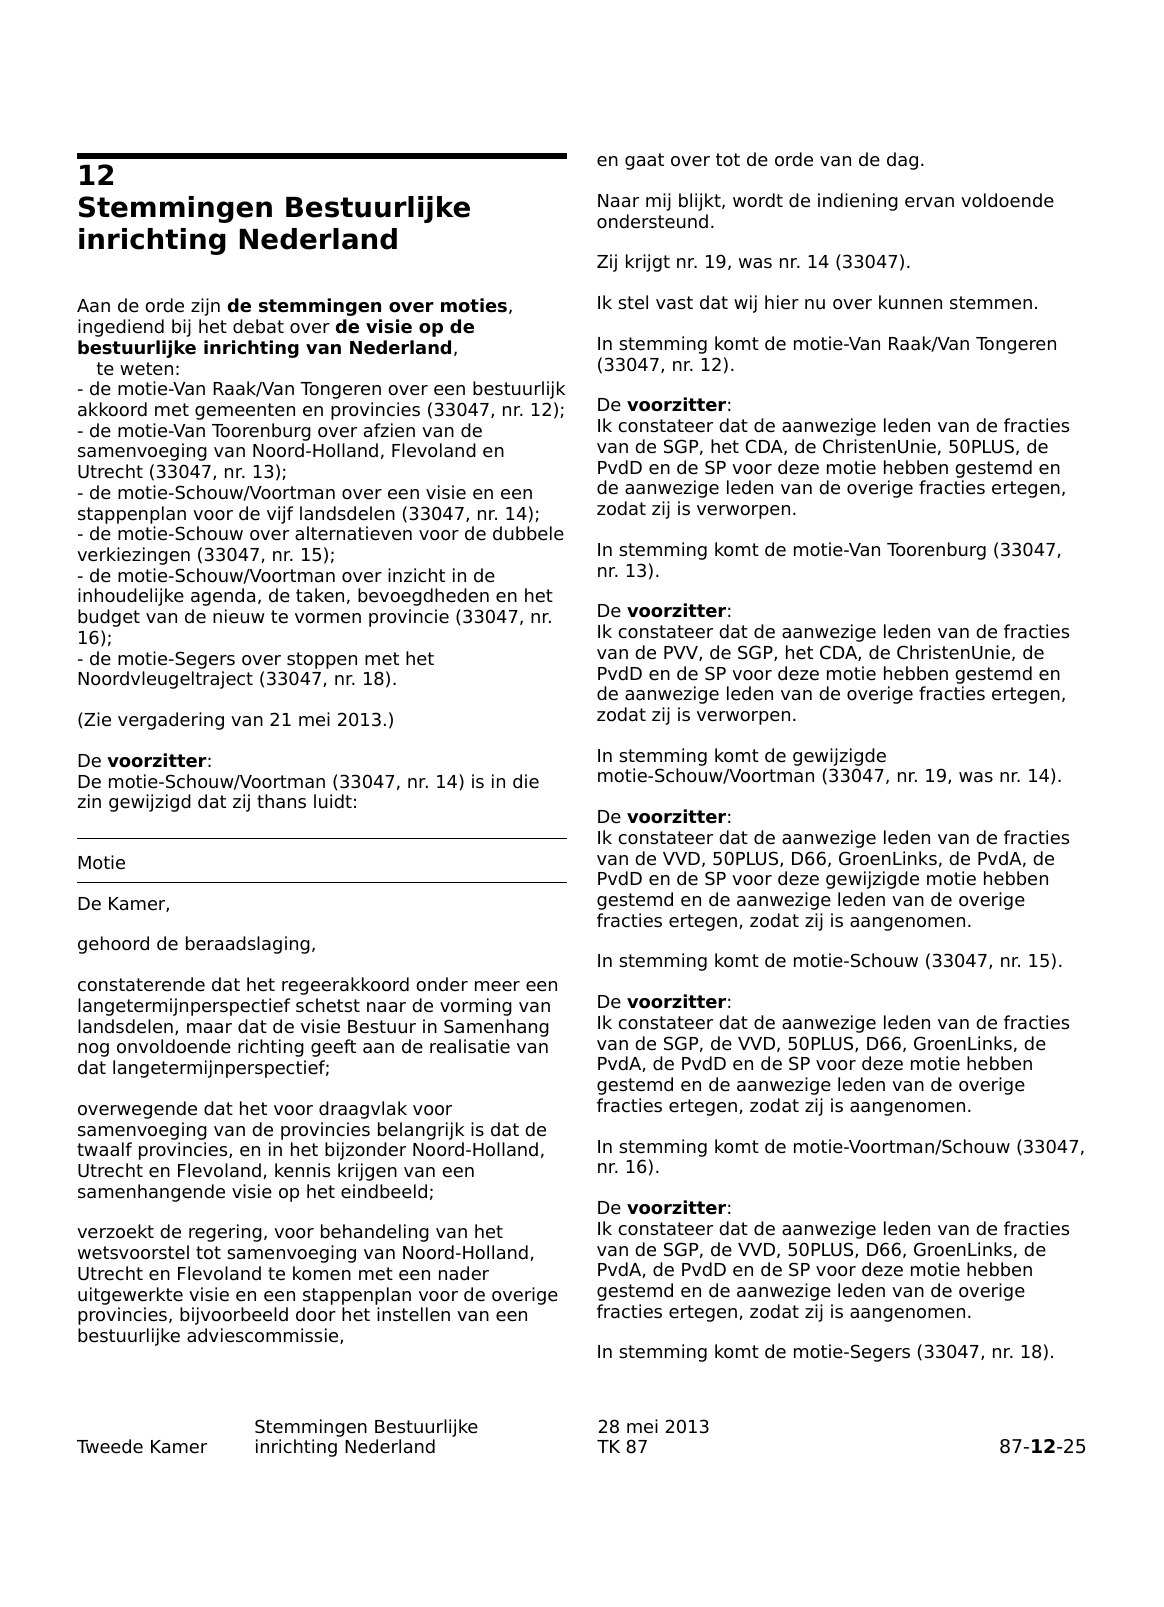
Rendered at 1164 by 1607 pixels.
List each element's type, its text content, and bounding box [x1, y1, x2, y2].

text (Zie vergadering van 21 mei 2013.) [77, 710, 567, 731]
text - de motie-Schouw/Voortman over inzicht in de inhoudelijke agenda, de taken, bevoegdheden en het budget van de nieuw te vormen provincie (33047, nr. 16); [77, 566, 567, 648]
text - de motie-Schouw over alternatieven voor de dubbele verkiezingen (33047, nr. 15); [77, 524, 567, 566]
text - de motie-Van Toorenburg over afzien van de samenvoeging van Noord-Holland, Flevoland en Utrecht (33047, nr. 13); [77, 421, 567, 483]
text In stemming komt de motie-Van Raak/Van Tongeren (33047, nr. 12). [596, 334, 1087, 375]
title 12 Stemmingen Bestuurlijke inrichting Nederland [77, 159, 567, 256]
text De voorzitter: [596, 1198, 1087, 1219]
text De voorzitter: [596, 601, 1087, 622]
text te weten: [77, 358, 567, 379]
text Ik constateer dat de aanwezige leden van de fracties van de SGP, het CDA, de ChristenUnie, 50PLUS, de PvdD en de SP voor deze motie hebben gestemd en de aanwezige leden van de overige fracties ertegen, zodat zij is verworpen. [596, 416, 1087, 520]
text gehoord de beraadslaging, [77, 934, 567, 955]
text In stemming komt de motie-Segers (33047, nr. 18). [596, 1342, 1087, 1363]
text - de motie-Segers over stoppen met het Noordvleugeltraject (33047, nr. 18). [77, 648, 567, 690]
text Ik constateer dat de aanwezige leden van de fracties van de VVD, 50PLUS, D66, GroenLinks, de PvdA, de PvdD en de SP voor deze gewijzigde motie hebben gestemd en de aanwezige leden van de overige fracties ertegen, zodat zij is aangenomen. [596, 828, 1087, 931]
text Ik constateer dat de aanwezige leden van de fracties van de SGP, de VVD, 50PLUS, D66, GroenLinks, de PvdA, de PvdD en de SP voor deze motie hebben gestemd en de aanwezige leden van de overige fracties ertegen, zodat zij is aangenomen. [596, 1013, 1087, 1116]
text De motie-Schouw/Voortman (33047, nr. 14) is in die zin gewijzigd dat zij thans luidt: [77, 771, 567, 813]
text In stemming komt de motie-Schouw (33047, nr. 15). [596, 951, 1087, 972]
text De voorzitter: [77, 751, 567, 771]
text In stemming komt de motie-Van Toorenburg (33047, nr. 13). [596, 540, 1087, 581]
text overwegende dat het voor draagvlak voor samenvoeging van de provincies belangrijk is dat de twaalf provincies, en in het bijzonder Noord-Holland, Utrecht en Flevoland, kennis krijgen van een samenhangende visie op het eindbeeld; [77, 1099, 567, 1202]
text De voorzitter: [596, 395, 1087, 416]
text verzoekt de regering, voor behandeling van het wetsvoorstel tot samenvoeging van Noord-Holland, Utrecht en Flevoland te komen met een nader uitgewerkte visie en een stappenplan voor de overige provincies, bijvoorbeeld door het instellen van een bestuurlijke adviescommissie, [77, 1222, 567, 1347]
text In stemming komt de motie-Voortman/Schouw (33047, nr. 16). [596, 1136, 1087, 1178]
text De Kamer, [77, 893, 567, 914]
text Motie [77, 853, 567, 873]
text In stemming komt de gewijzigde motie-Schouw/Voortman (33047, nr. 19, was nr. 14). [596, 746, 1087, 787]
text De voorzitter: [596, 807, 1087, 828]
text Ik constateer dat de aanwezige leden van de fracties van de PVV, de SGP, het CDA, de ChristenUnie, de PvdD en de SP voor deze motie hebben gestemd en de aanwezige leden van de overige fracties ertegen, zodat zij is verworpen. [596, 622, 1087, 726]
text Aan de orde zijn de stemmingen over moties, ingediend bij het debat over de visie op de bestuurlijke inrichting van Nederland, [77, 296, 567, 358]
text Ik stel vast dat wij hier nu over kunnen stemmen. [596, 293, 1087, 314]
text - de motie-Van Raak/Van Tongeren over een bestuurlijk akkoord met gemeenten en provincies (33047, nr. 12); [77, 379, 567, 421]
text Naar mij blijkt, wordt de indiening ervan voldoende ondersteund. [596, 191, 1087, 232]
text en gaat over tot de orde van de dag. [596, 150, 1087, 171]
text Ik constateer dat de aanwezige leden van de fracties van de SGP, de VVD, 50PLUS, D66, GroenLinks, de PvdA, de PvdD en de SP voor deze motie hebben gestemd en de aanwezige leden van de overige fracties ertegen, zodat zij is aangenomen. [596, 1219, 1087, 1322]
text De voorzitter: [596, 992, 1087, 1013]
text - de motie-Schouw/Voortman over een visie en een stappenplan voor de vijf landsdelen (33047, nr. 14); [77, 483, 567, 524]
text Zij krijgt nr. 19, was nr. 14 (33047). [596, 252, 1087, 273]
text constaterende dat het regeerakkoord onder meer een langetermijnperspectief schetst naar de vorming van landsdelen, maar dat de visie Bestuur in Samenhang nog onvoldoende richting geeft aan de realisatie van dat langetermijnperspectief; [77, 975, 567, 1079]
